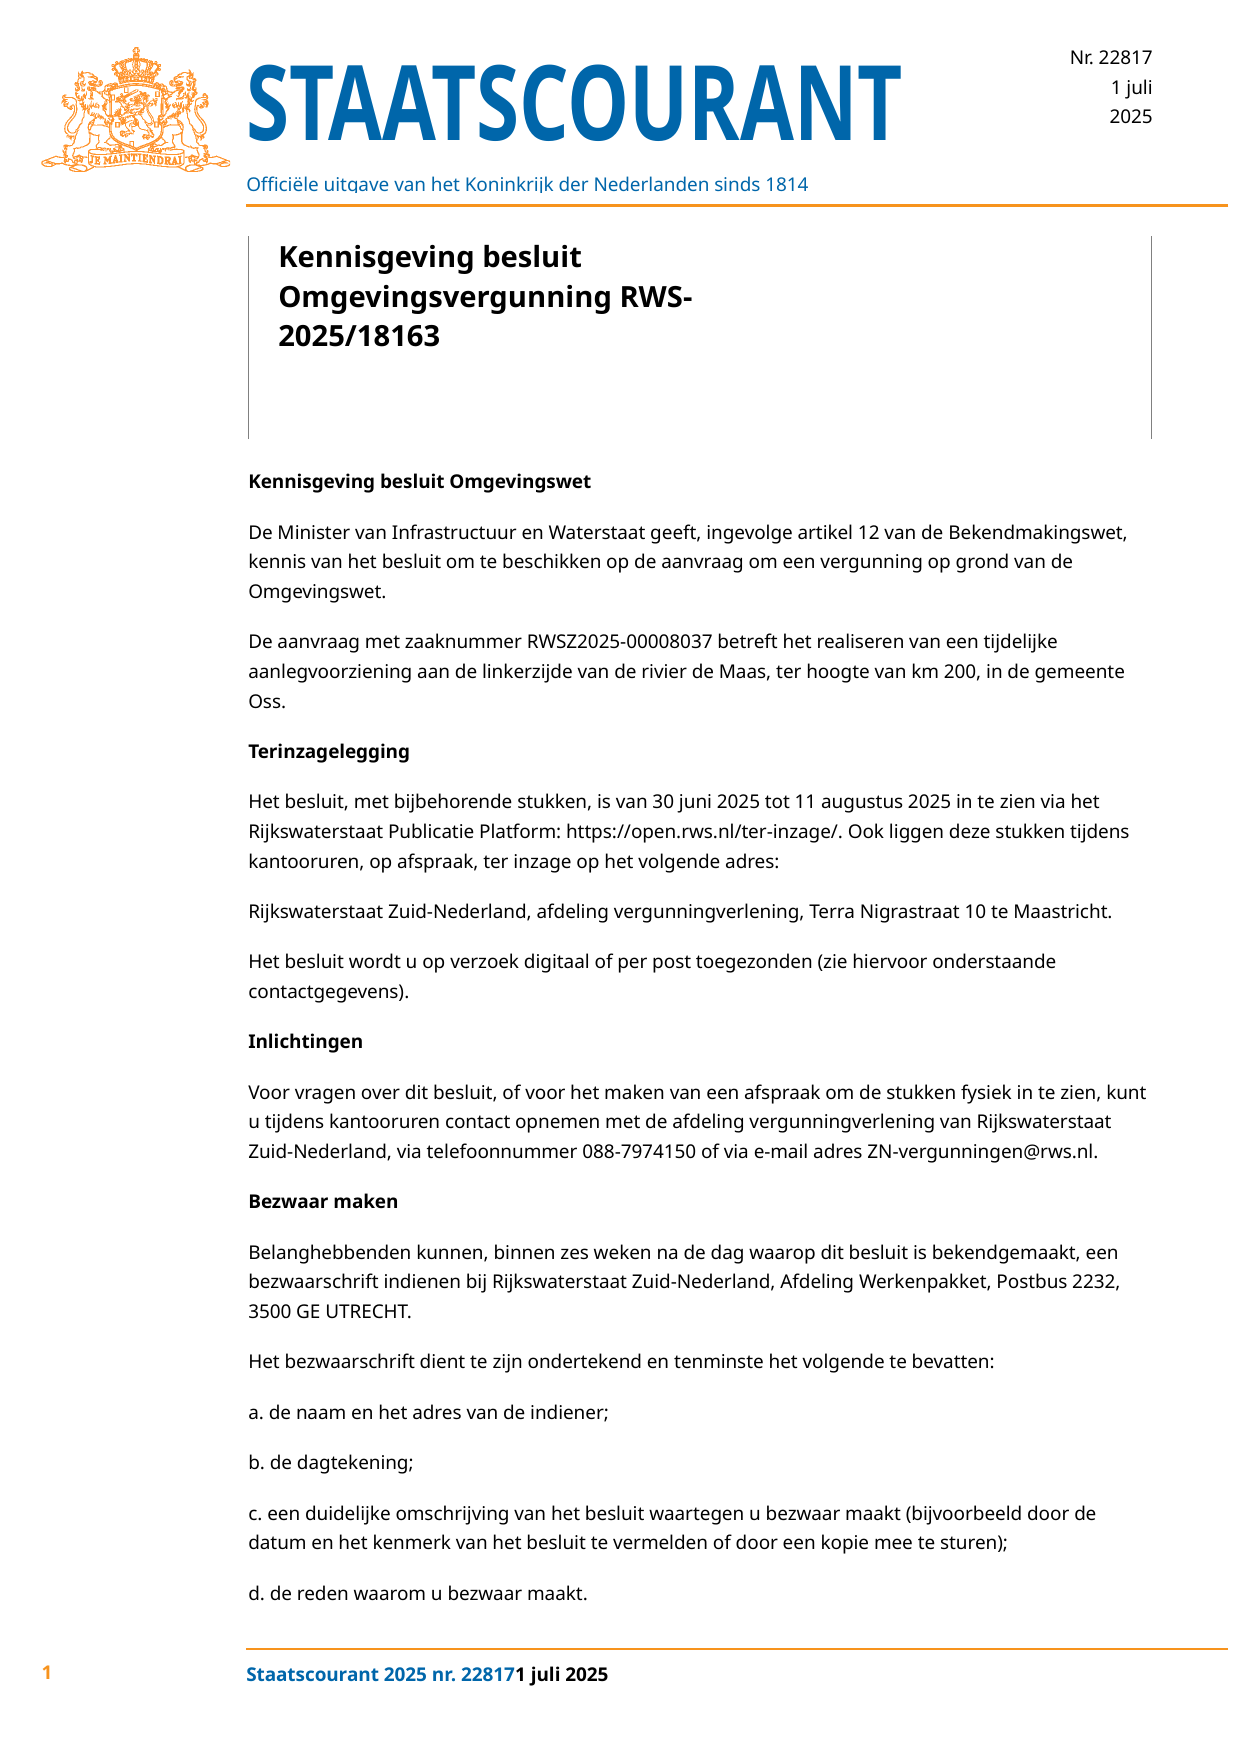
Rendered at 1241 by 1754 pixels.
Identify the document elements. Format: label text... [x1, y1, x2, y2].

text Het besluit, met bijbehorende stukken, is van 30 juni 2025 tot 11 augustus 2025 in te zien via het Rijkswaterstaat Publicatie Platform: https://open.rws.nl/ter-inzage/. Ook liggen deze stukken tijdens kantooruren, op afspraak, ter inzage op het volgende adres: [248, 789, 1152, 873]
table_header Kennisgeving besluit Omgevingsvergunning RWS-2025/18163 [249, 236, 850, 439]
text d. de reden waarom u bezwaar maakt. [248, 1580, 1152, 1606]
text Het besluit wordt u op verzoek digitaal of per post toegezonden (zie hiervoor onderstaande contactgegevens). [248, 949, 1152, 1004]
text Belanghebbenden kunnen, binnen zes weken na de dag waarop dit besluit is bekendgemaakt, een bezwaarschrift indienen bij Rijkswaterstaat Zuid-Nederland, Afdeling Werkenpakket, Postbus 2232, 3500 GE UTRECHT. [248, 1239, 1152, 1324]
text Voor vragen over dit besluit, of voor het maken van een afspraak om de stukken fysiek in te zien, kunt u tijdens kantooruren contact opnemen met de afdeling vergunningverlening van Rijkswaterstaat Zuid-Nederland, via telefoonnummer 088-7974150 of via e-mail adres ZN-vergunningen@rws.nl. [248, 1079, 1152, 1164]
picture [41, 47, 231, 172]
text Inlichtingen [248, 1029, 1152, 1054]
picture [912, 236, 1090, 414]
text Kennisgeving besluit Omgevingswet [248, 469, 1152, 494]
text a. de naam en het adres van de indiener; [248, 1399, 1152, 1425]
table_header [1090, 236, 1151, 413]
text c. een duidelijke omschrijving van het besluit waartegen u bezwaar maakt (bijvoorbeeld door de datum en het kenmerk van het besluit te vermelden of door een kopie mee te sturen); [248, 1500, 1152, 1555]
text Het bezwaarschrift dient te zijn ondertekend en tenminste het volgende te bevatten: [248, 1349, 1152, 1374]
text De aanvraag met zaaknummer RWSZ2025-00008037 betreft het realiseren van een tijdelijke aanlegvoorziening aan de linkerzijde van de rivier de Maas, ter hoogte van km 200, in de gemeente Oss. [248, 629, 1152, 713]
text De Minister van Infrastructuur en Waterstaat geeft, ingevolge artikel 12 van de Bekendmakingswet, kennis van het besluit om te beschikken op de aanvraag om een vergunning op grond van de Omgevingswet. [248, 519, 1152, 604]
table_header [850, 414, 1151, 439]
text b. de dagtekening; [248, 1449, 1152, 1475]
text Rijkswaterstaat Zuid-Nederland, afdeling vergunningverlening, Terra Nigrastraat 10 te Maastricht. [248, 898, 1152, 924]
text Bezwaar maken [248, 1189, 1152, 1214]
text Terinzagelegging [248, 738, 1152, 764]
table_header [850, 236, 912, 413]
